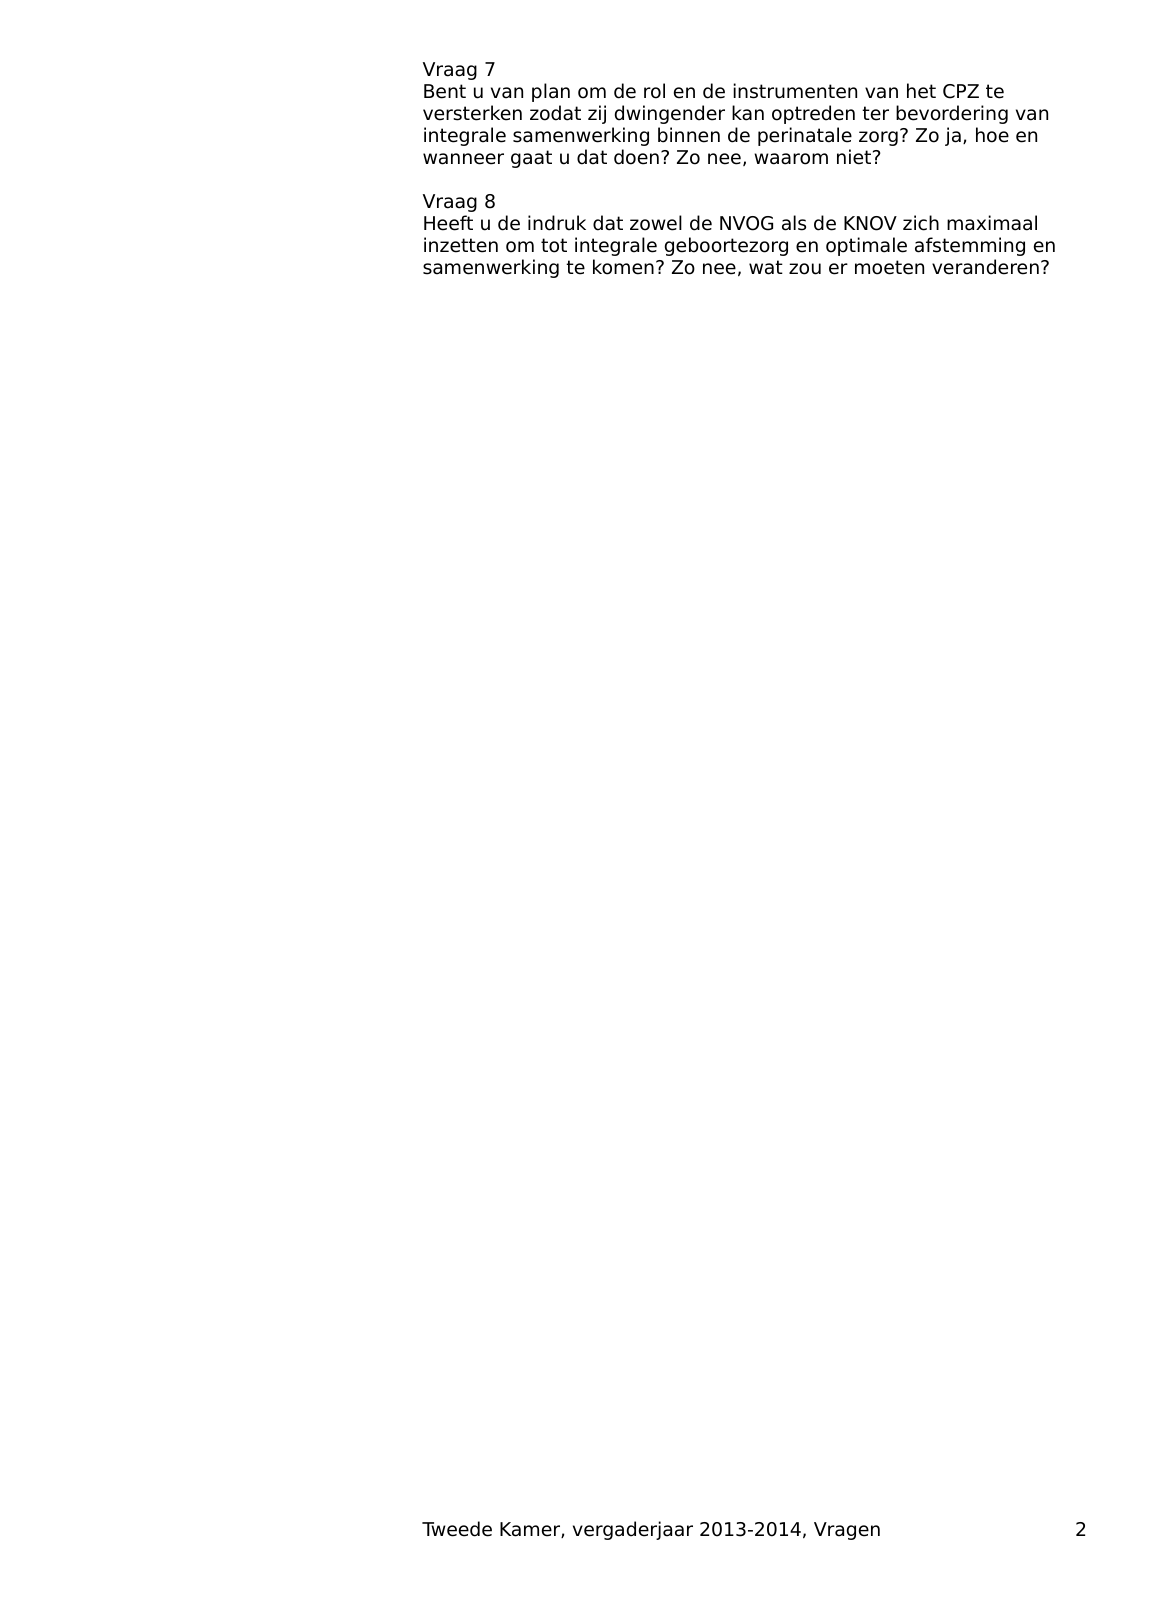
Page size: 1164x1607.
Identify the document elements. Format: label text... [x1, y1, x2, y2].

text Vraag 7 [422, 59, 1087, 81]
text Vraag 8 [422, 191, 1087, 213]
text Bent u van plan om de rol en de instrumenten van het CPZ te versterken zodat zij dwingender kan optreden ter bevordering van integrale samenwerking binnen de perinatale zorg? Zo ja, hoe en wanneer gaat u dat doen? Zo nee, waarom niet? [422, 81, 1087, 169]
text Heeft u de indruk dat zowel de NVOG als de KNOV zich maximaal inzetten om tot integrale geboortezorg en optimale afstemming en samenwerking te komen? Zo nee, wat zou er moeten veranderen? [422, 213, 1087, 279]
